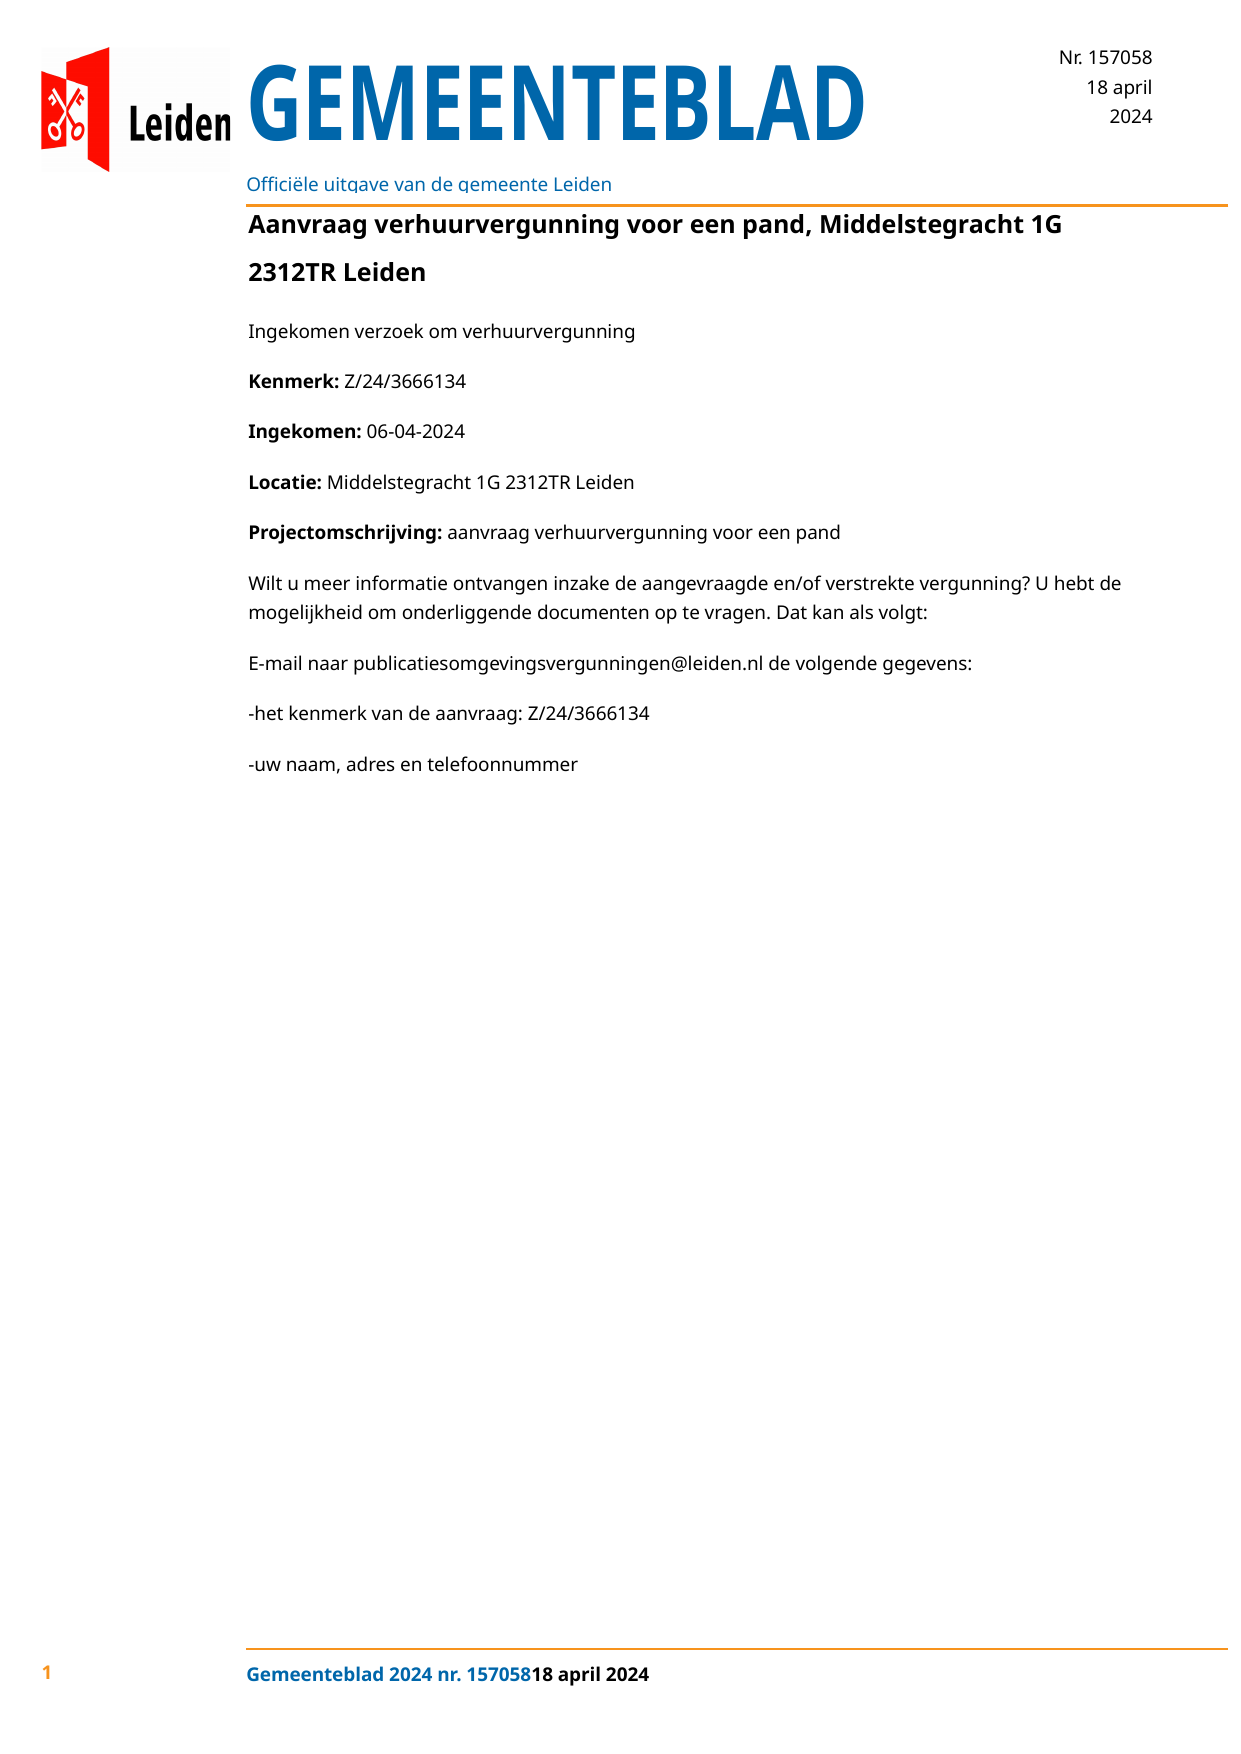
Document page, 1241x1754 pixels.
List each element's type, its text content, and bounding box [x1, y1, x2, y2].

text Kenmerk: Z/24/3666134 [248, 368, 1152, 394]
text -het kenmerk van de aanvraag: Z/24/3666134 [248, 700, 1152, 726]
text Ingekomen verzoek om verhuurvergunning [248, 318, 1152, 344]
text E-mail naar publicatiesomgevingsvergunningen@leiden.nl de volgende gegevens: [248, 650, 1152, 676]
text Wilt u meer informatie ontvangen inzake de aangevraagde en/of verstrekte vergunning? U hebt de mogelijkheid om onderliggende documenten op te vragen. Dat kan als volgt: [248, 570, 1152, 625]
picture [41, 47, 231, 172]
text Locatie: Middelstegracht 1G 2312TR Leiden [248, 469, 1152, 495]
text Aanvraag verhuurvergunning voor een pand, Middelstegracht 1G 2312TR Leiden [248, 207, 1152, 288]
text Ingekomen: 06-04-2024 [248, 419, 1152, 444]
text -uw naam, adres en telefoonnummer [248, 751, 1152, 777]
text Projectomschrijving: aanvraag verhuurvergunning voor een pand [248, 519, 1152, 545]
